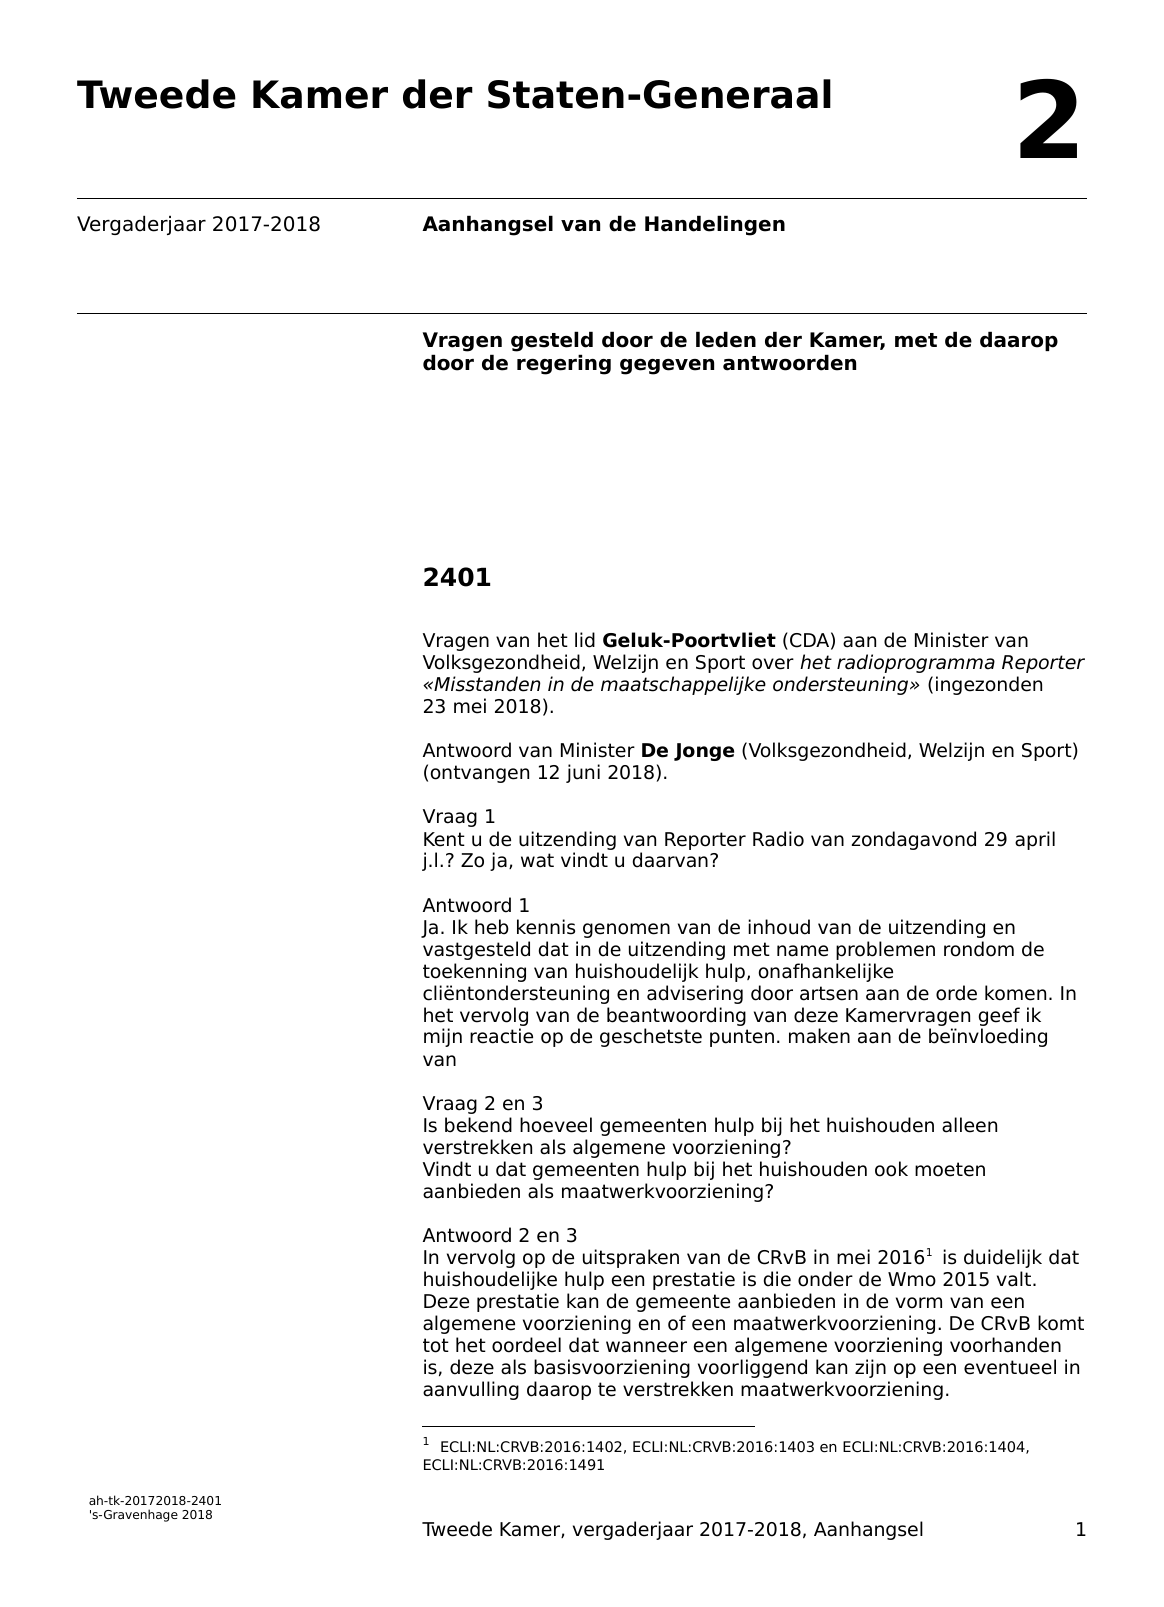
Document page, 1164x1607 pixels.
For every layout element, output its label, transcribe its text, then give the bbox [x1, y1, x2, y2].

text 's-Gravenhage 2018 [88, 1508, 323, 1522]
text Antwoord 2 en 3 [422, 1225, 1087, 1247]
table_cell Aanhangsel van de Handelingen [422, 199, 1087, 313]
table_header 2 [886, 59, 1087, 198]
text ECLI:NL:CRVB:2016:1402, ECLI:NL:CRVB:2016:1403 en ECLI:NL:CRVB:2016:1404, [422, 1435, 1087, 1457]
text Antwoord van Minister De Jonge (Volksgezondheid, Welzijn en Sport) (ontvangen 12 juni 2018). [422, 740, 1087, 784]
text In vervolg op de uitspraken van de CRvB in mei 2016 is duidelijk dat huishoudelijke hulp een prestatie is die onder de Wmo 2015 valt. Deze prestatie kan de gemeente aanbieden in de vorm van een algemene voorziening en of een maatwerkvoorziening. De CRvB komt tot het oordeel dat wanneer een algemene voorziening voorhanden is, deze als basisvoorziening voorliggend kan zijn op een eventueel in aanvulling daarop te verstrekken maatwerkvoorziening. [422, 1247, 1087, 1401]
table_cell [77, 314, 422, 375]
text Vraag 2 en 3 [422, 1093, 1087, 1114]
text Vragen van het lid Geluk-Poortvliet (CDA) aan de Minister van Volksgezondheid, Welzijn en Sport over het radioprogramma Reporter «Misstanden in de maatschappelijke ondersteuning» (ingezonden 23 mei 2018). [422, 630, 1087, 718]
table_header Tweede Kamer der Staten-Generaal [77, 59, 886, 198]
text Ja. Ik heb kennis genomen van de inhoud van de uitzending en vastgesteld dat in de uitzending met name problemen rondom de toekenning van huishoudelijk hulp, onafhankelijke cliëntondersteuning en advisering door artsen aan de orde komen. In het vervolg van de beantwoording van deze Kamervragen geef ik mijn reactie op de geschetste punten. maken aan de beïnvloeding van [422, 917, 1087, 1070]
text Antwoord 1 [422, 894, 1087, 917]
text ECLI:NL:CRVB:2016:1491 [422, 1457, 1087, 1474]
text Is bekend hoeveel gemeenten hulp bij het huishouden alleen verstrekken als algemene voorziening? [422, 1114, 1087, 1158]
text 2401 [422, 563, 1087, 592]
text Vindt u dat gemeenten hulp bij het huishouden ook moeten aanbieden als maatwerkvoorziening? [422, 1158, 1087, 1202]
text Vraag 1 [422, 806, 1087, 828]
text ah-tk-20172018-2401 [88, 1494, 323, 1508]
text Kent u de uitzending van Reporter Radio van zondagavond 29 april j.l.? Zo ja, wat vindt u daarvan? [422, 828, 1087, 872]
table_cell Vragen gesteld door de leden der Kamer, met de daarop door de regering gegeven antwoorden [422, 314, 1087, 375]
table_cell Vergaderjaar 2017-2018 [77, 199, 422, 313]
